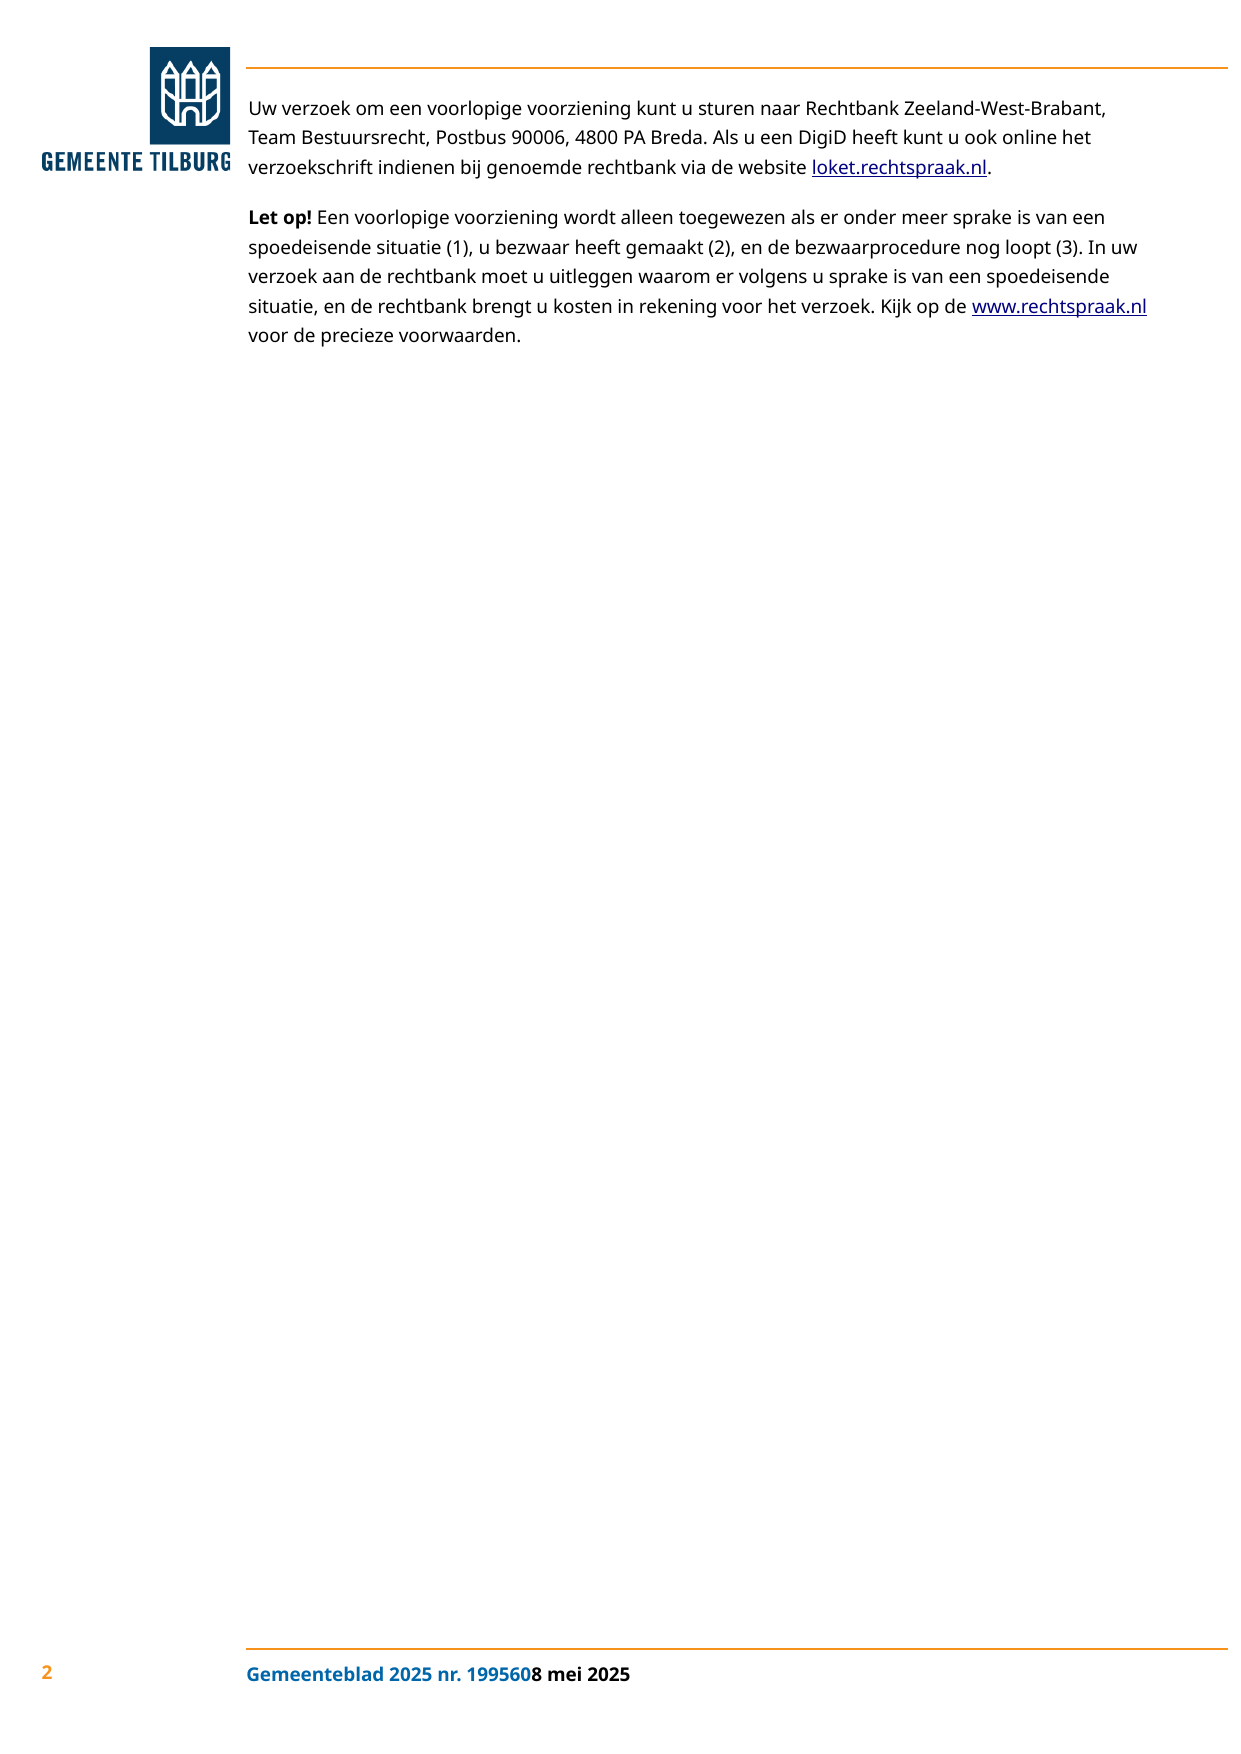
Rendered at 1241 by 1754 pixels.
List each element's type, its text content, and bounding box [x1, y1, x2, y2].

picture [41, 47, 231, 172]
text Uw verzoek om een voorlopige voorziening kunt u sturen naar Rechtbank Zeeland-West-Brabant, Team Bestuursrecht, Postbus 90006, 4800 PA Breda. Als u een DigiD heeft kunt u ook online het verzoekschrift indienen bij genoemde rechtbank via de website loket.rechtspraak.nl. [248, 95, 1152, 180]
text Let op! Een voorlopige voorziening wordt alleen toegewezen als er onder meer sprake is van een spoedeisende situatie (1), u bezwaar heeft gemaakt (2), en de bezwaarprocedure nog loopt (3). In uw verzoek aan de rechtbank moet u uitleggen waarom er volgens u sprake is van een spoedeisende situatie, en de rechtbank brengt u kosten in rekening voor het verzoek. Kijk op de www.rechtspraak.nl voor de precieze voorwaarden. [248, 204, 1152, 348]
